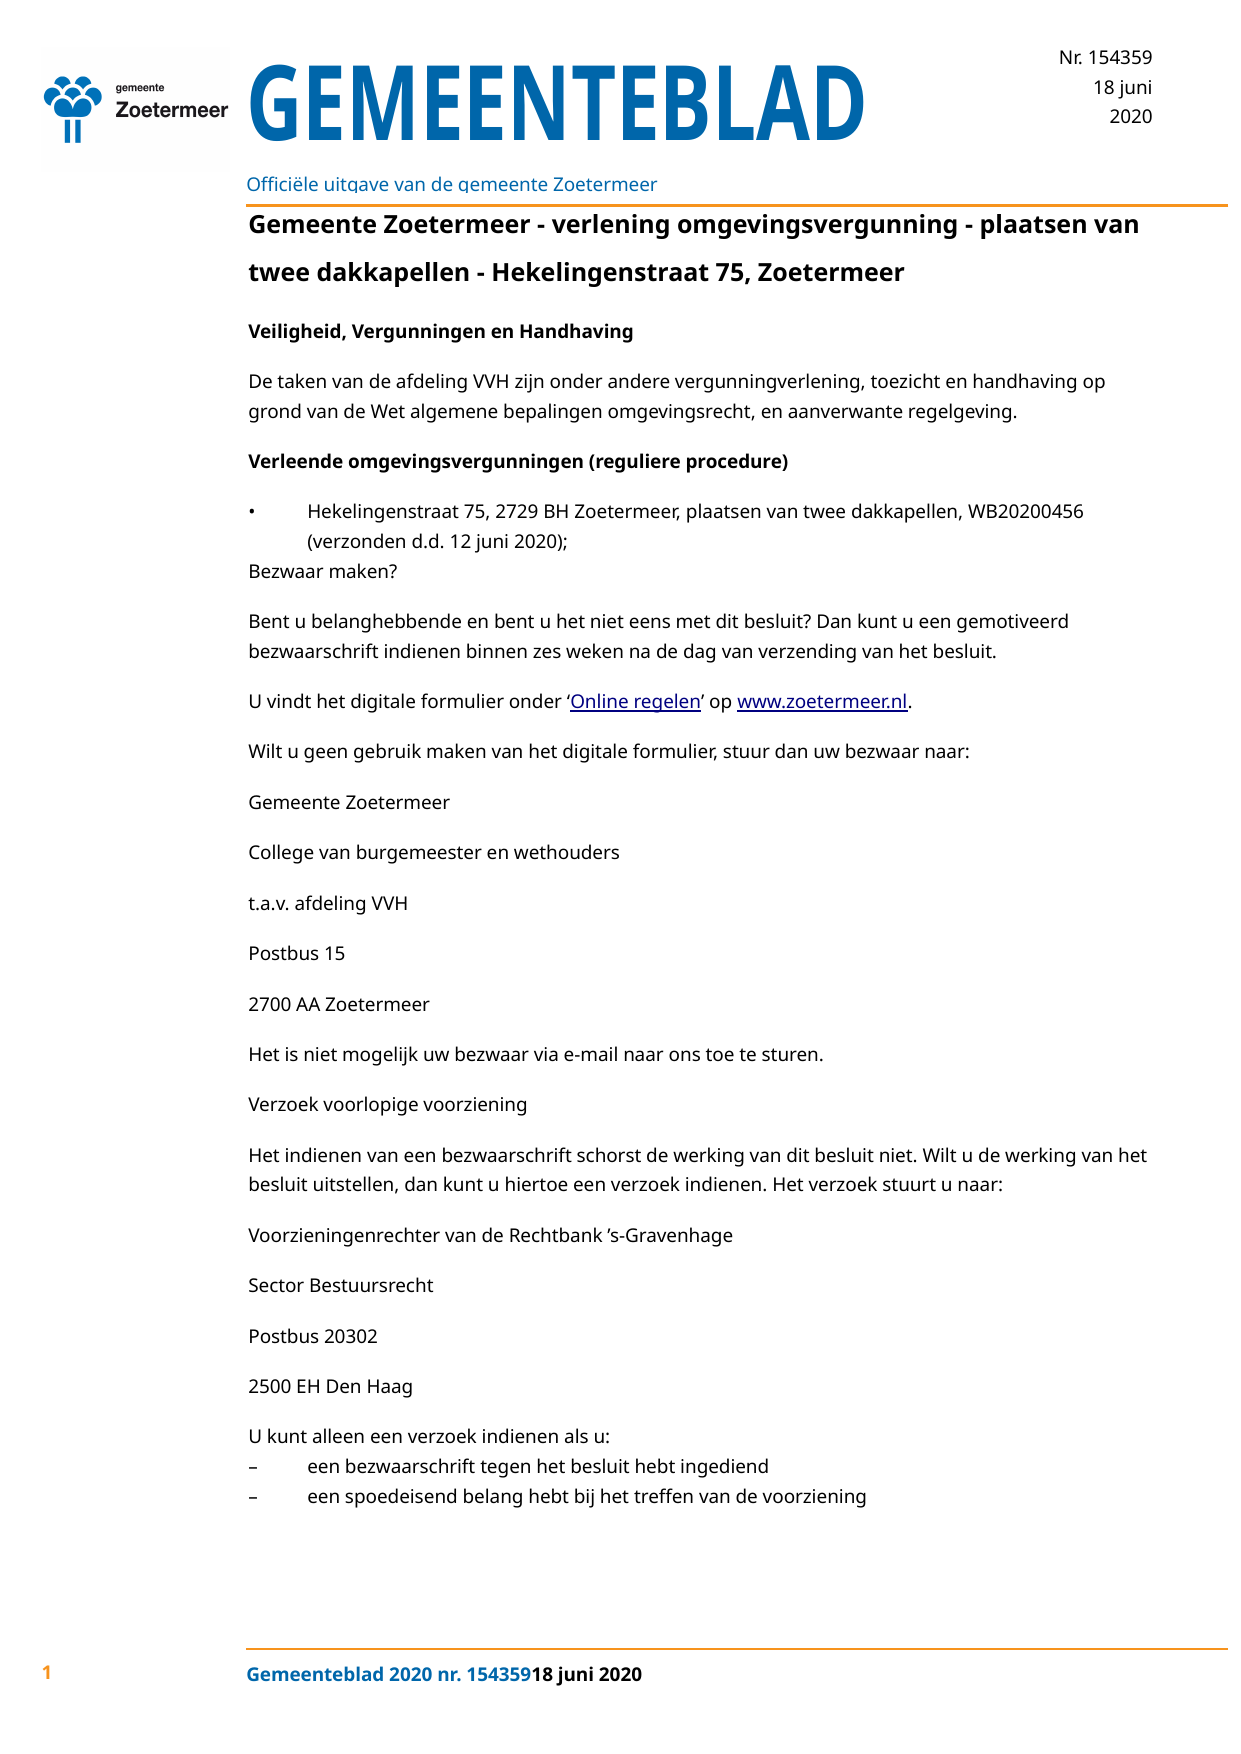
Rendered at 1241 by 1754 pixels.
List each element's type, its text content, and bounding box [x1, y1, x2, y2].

text Voorzieningenrechter van de Rechtbank ’s-Gravenhage [248, 1222, 1152, 1248]
text Het is niet mogelijk uw bezwaar via e-mail naar ons toe te sturen. [248, 1041, 1152, 1067]
text t.a.v. afdeling VVH [248, 890, 1152, 916]
text 2700 AA Zoetermeer [248, 991, 1152, 1017]
text 2500 EH Den Haag [248, 1373, 1152, 1399]
text College van burgemeester en wethouders [248, 839, 1152, 865]
text Sector Bestuursrecht [248, 1272, 1152, 1298]
text Bezwaar maken? [248, 558, 1152, 584]
picture [41, 47, 231, 172]
text Postbus 20302 [248, 1323, 1152, 1349]
text Veiligheid, Vergunningen en Handhaving [248, 318, 1152, 344]
text Wilt u geen gebruik maken van het digitale formulier, stuur dan uw bezwaar naar: [248, 739, 1152, 764]
text De taken van de afdeling VVH zijn onder andere vergunningverlening, toezicht en handhaving op grond van de Wet algemene bepalingen omgevingsrecht, en aanverwante regelgeving. [248, 368, 1152, 424]
text Het indienen van een bezwaarschrift schorst de werking van dit besluit niet. Wilt u de werking van het besluit uitstellen, dan kunt u hiertoe een verzoek indienen. Het verzoek stuurt u naar: [248, 1142, 1152, 1197]
text U kunt alleen een verzoek indienen als u: [248, 1424, 1152, 1449]
text Postbus 15 [248, 940, 1152, 966]
text Verzoek voorlopige voorziening [248, 1092, 1152, 1117]
list een spoedeisend belang hebt bij het treffen van de voorziening [248, 1483, 1152, 1509]
text Verleende omgevingsvergunningen (reguliere procedure) [248, 448, 1152, 474]
text Bent u belanghebbende en bent u het niet eens met dit besluit? Dan kunt u een gemotiveerd bezwaarschrift indienen binnen zes weken na de dag van verzending van het besluit. [248, 608, 1152, 664]
list een bezwaarschrift tegen het besluit hebt ingediend [248, 1453, 1152, 1479]
text U vindt het digitale formulier onder ‘Online regelen’ op www.zoetermeer.nl. [248, 688, 1152, 714]
list Hekelingenstraat 75, 2729 BH Zoetermeer, plaatsen van twee dakkapellen, WB20200456 (verzonden d.d. 12 juni 2020); [248, 499, 1152, 554]
text Gemeente Zoetermeer - verlening omgevingsvergunning - plaatsen van twee dakkapellen - Hekelingenstraat 75, Zoetermeer [248, 207, 1152, 288]
text Gemeente Zoetermeer [248, 789, 1152, 815]
